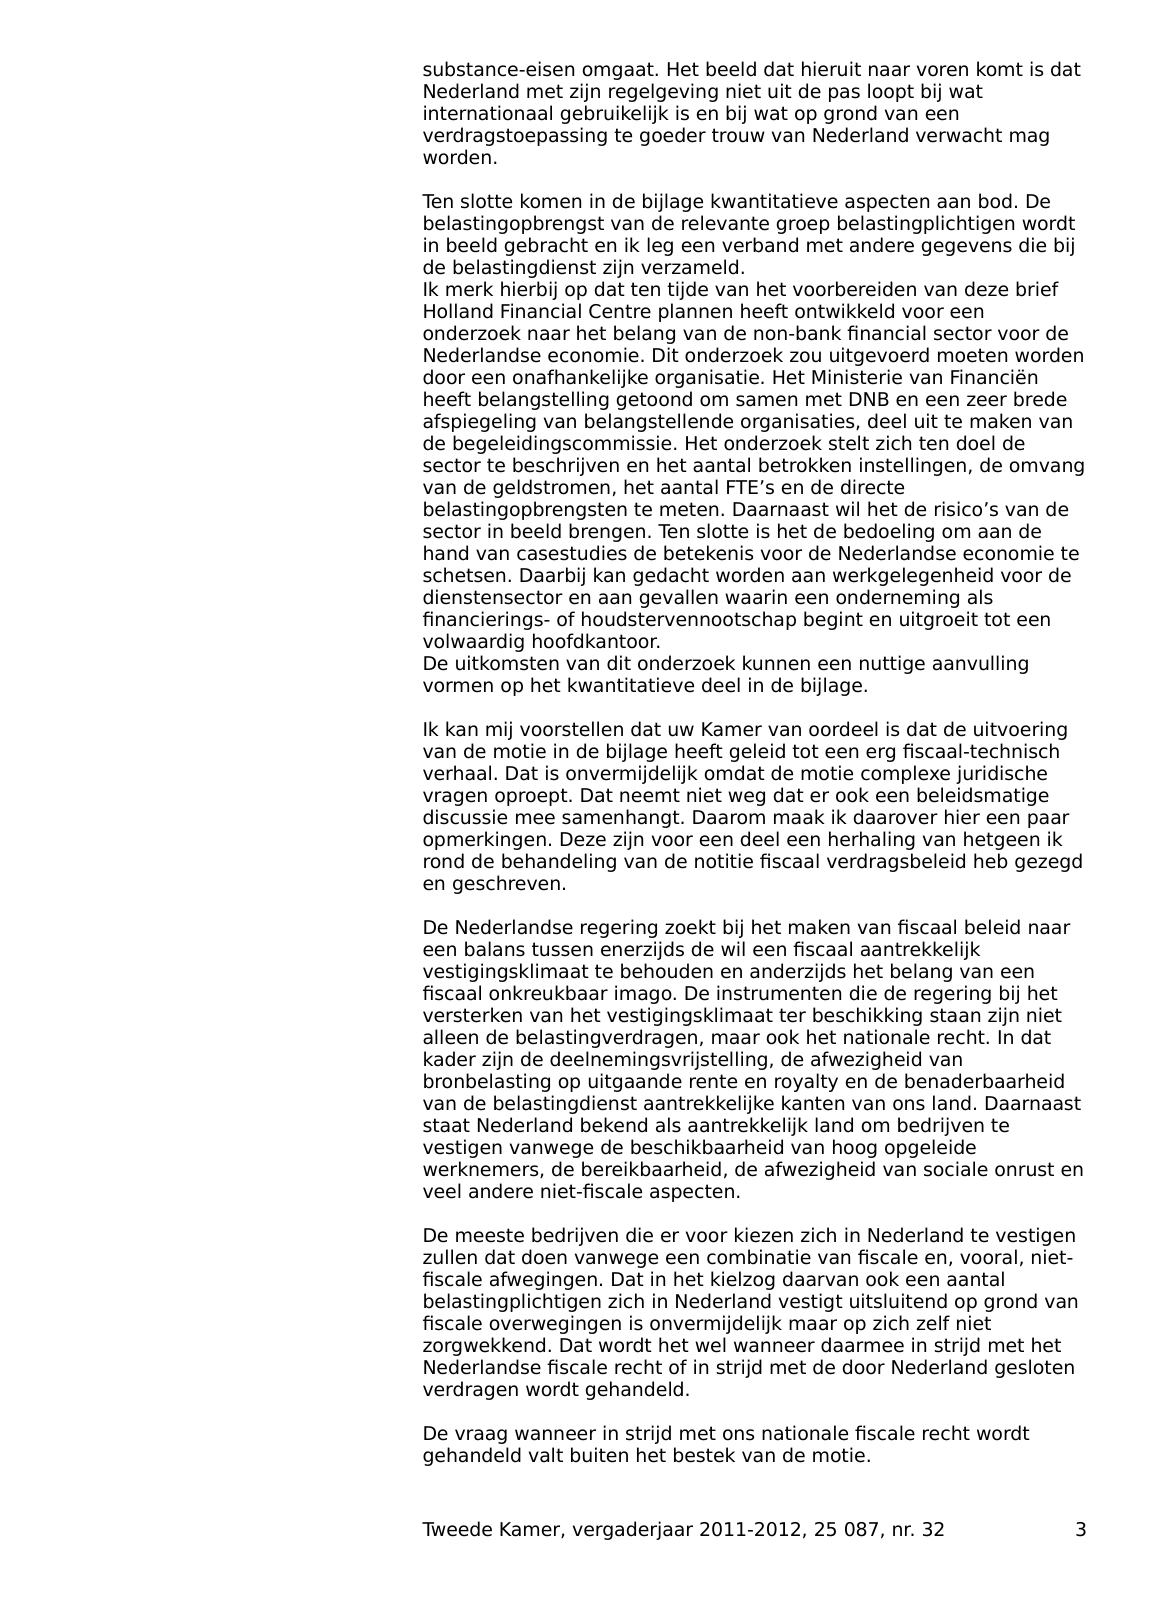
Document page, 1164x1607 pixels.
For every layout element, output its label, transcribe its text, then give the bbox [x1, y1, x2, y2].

text De vraag wanneer in strijd met ons nationale fiscale recht wordt gehandeld valt buiten het bestek van de motie. [422, 1423, 1087, 1467]
text Ik merk hierbij op dat ten tijde van het voorbereiden van deze brief Holland Financial Centre plannen heeft ontwikkeld voor een onderzoek naar het belang van de non-bank financial sector voor de Nederlandse economie. Dit onderzoek zou uitgevoerd moeten worden door een onafhankelijke organisatie. Het Ministerie van Financiën heeft belangstelling getoond om samen met DNB en een zeer brede afspiegeling van belangstellende organisaties, deel uit te maken van de begeleidingscommissie. Het onderzoek stelt zich ten doel de sector te beschrijven en het aantal betrokken instellingen, de omvang van de geldstromen, het aantal FTE’s en de directe belastingopbrengsten te meten. Daarnaast wil het de risico’s van de sector in beeld brengen. Ten slotte is het de bedoeling om aan de hand van casestudies de betekenis voor de Nederlandse economie te schetsen. Daarbij kan gedacht worden aan werkgelegenheid voor de dienstensector en aan gevallen waarin een onderneming als financierings- of houdstervennootschap begint en uitgroeit tot een volwaardig hoofdkantoor. [422, 279, 1087, 653]
text Ten slotte komen in de bijlage kwantitatieve aspecten aan bod. De belastingopbrengst van de relevante groep belastingplichtigen wordt in beeld gebracht en ik leg een verband met andere gegevens die bij de belastingdienst zijn verzameld. [422, 191, 1087, 279]
text De Nederlandse regering zoekt bij het maken van fiscaal beleid naar een balans tussen enerzijds de wil een fiscaal aantrekkelijk vestigingsklimaat te behouden en anderzijds het belang van een fiscaal onkreukbaar imago. De instrumenten die de regering bij het versterken van het vestigingsklimaat ter beschikking staan zijn niet alleen de belastingverdragen, maar ook het nationale recht. In dat kader zijn de deelnemingsvrijstelling, de afwezigheid van bronbelasting op uitgaande rente en royalty en de benaderbaarheid van de belastingdienst aantrekkelijke kanten van ons land. Daarnaast staat Nederland bekend als aantrekkelijk land om bedrijven te vestigen vanwege de beschikbaarheid van hoog opgeleide werknemers, de bereikbaarheid, de afwezigheid van sociale onrust en veel andere niet-fiscale aspecten. [422, 917, 1087, 1203]
text De meeste bedrijven die er voor kiezen zich in Nederland te vestigen zullen dat doen vanwege een combinatie van fiscale en, vooral, niet-fiscale afwegingen. Dat in het kielzog daarvan ook een aantal belastingplichtigen zich in Nederland vestigt uitsluitend op grond van fiscale overwegingen is onvermijdelijk maar op zich zelf niet zorgwekkend. Dat wordt het wel wanneer daarmee in strijd met het Nederlandse fiscale recht of in strijd met de door Nederland gesloten verdragen wordt gehandeld. [422, 1225, 1087, 1401]
text substance-eisen omgaat. Het beeld dat hieruit naar voren komt is dat Nederland met zijn regelgeving niet uit de pas loopt bij wat internationaal gebruikelijk is en bij wat op grond van een verdragstoepassing te goeder trouw van Nederland verwacht mag worden. [422, 59, 1087, 169]
text Ik kan mij voorstellen dat uw Kamer van oordeel is dat de uitvoering van de motie in de bijlage heeft geleid tot een erg fiscaal-technisch verhaal. Dat is onvermijdelijk omdat de motie complexe juridische vragen oproept. Dat neemt niet weg dat er ook een beleidsmatige discussie mee samenhangt. Daarom maak ik daarover hier een paar opmerkingen. Deze zijn voor een deel een herhaling van hetgeen ik rond de behandeling van de notitie fiscaal verdragsbeleid heb gezegd en geschreven. [422, 719, 1087, 895]
text De uitkomsten van dit onderzoek kunnen een nuttige aanvulling vormen op het kwantitatieve deel in de bijlage. [422, 653, 1087, 697]
